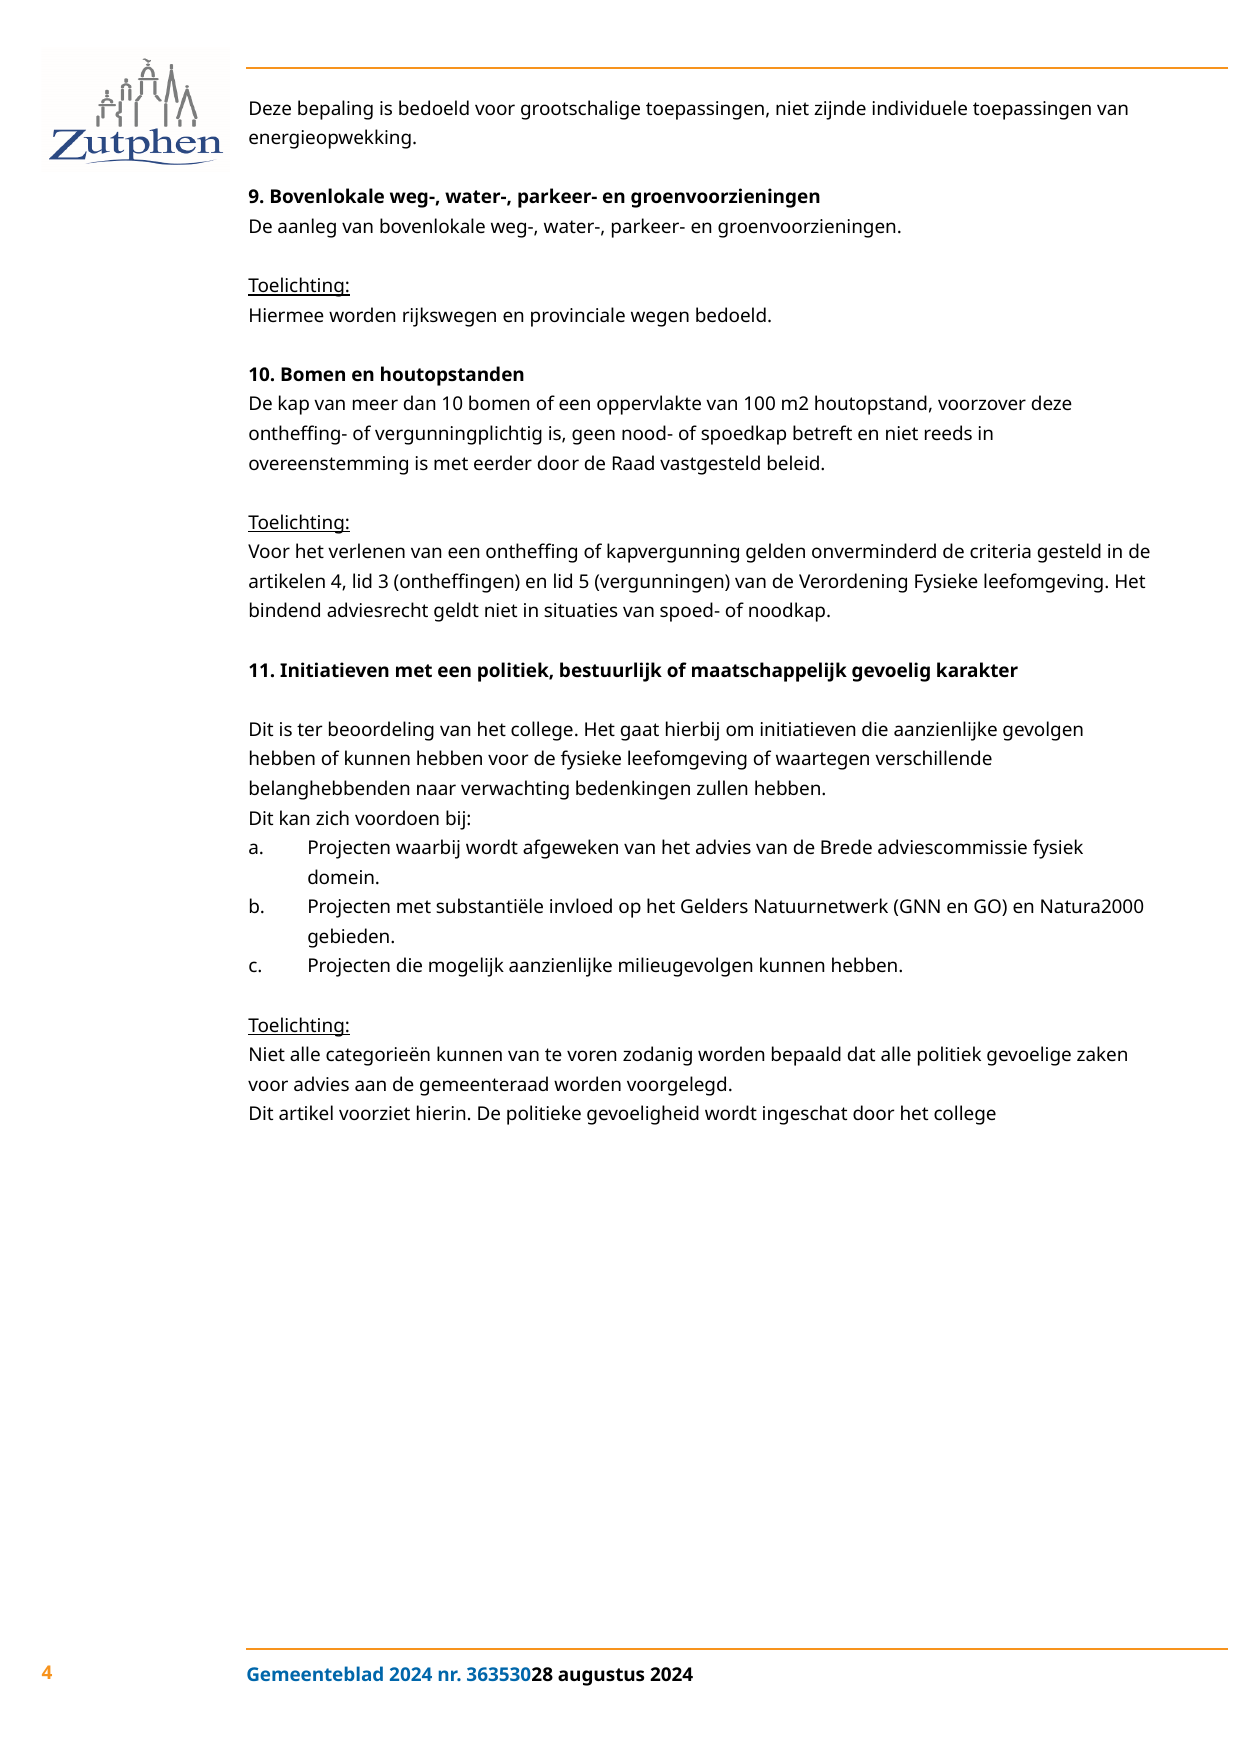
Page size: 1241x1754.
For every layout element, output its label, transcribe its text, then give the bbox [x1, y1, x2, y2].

text 9. Bovenlokale weg-, water-, parkeer- en groenvoorzieningen [248, 183, 1152, 209]
text Toelichting: [248, 272, 1152, 298]
text Deze bepaling is bedoeld voor grootschalige toepassingen, niet zijnde individuele toepassingen van energieopwekking. [248, 95, 1152, 150]
text Toelichting: [248, 509, 1152, 535]
text Dit artikel voorziet hierin. De politieke gevoeligheid wordt ingeschat door het college [248, 1101, 1152, 1126]
list Projecten met substantiële invloed op het Gelders Natuurnetwerk (GNN en GO) en Natura2000 gebieden. [248, 893, 1152, 949]
picture [41, 47, 231, 172]
list Projecten die mogelijk aanzienlijke milieugevolgen kunnen hebben. [248, 953, 1152, 978]
text Voor het verlenen van een ontheffing of kapvergunning gelden onverminderd de criteria gesteld in de artikelen 4, lid 3 (ontheffingen) en lid 5 (vergunningen) van de Verordening Fysieke leefomgeving. Het bindend adviesrecht geldt niet in situaties van spoed- of noodkap. [248, 538, 1152, 623]
text De kap van meer dan 10 bomen of een oppervlakte van 100 m2 houtopstand, voorzover deze ontheffing- of vergunningplichtig is, geen nood- of spoedkap betreft en niet reeds in overeenstemming is met eerder door de Raad vastgesteld beleid. [248, 391, 1152, 476]
text Hiermee worden rijkswegen en provinciale wegen bedoeld. [248, 302, 1152, 328]
text Dit is ter beoordeling van het college. Het gaat hierbij om initiatieven die aanzienlijke gevolgen hebben of kunnen hebben voor de fysieke leefomgeving of waartegen verschillende belanghebbenden naar verwachting bedenkingen zullen hebben. [248, 716, 1152, 801]
text De aanleg van bovenlokale weg-, water-, parkeer- en groenvoorzieningen. [248, 213, 1152, 239]
text 11. Initiatieven met een politiek, bestuurlijk of maatschappelijk gevoelig karakter [248, 657, 1152, 683]
list Projecten waarbij wordt afgeweken van het advies van de Brede adviescommissie fysiek domein. [248, 834, 1152, 890]
text Dit kan zich voordoen bij: [248, 805, 1152, 831]
text Toelichting: [248, 1012, 1152, 1038]
text Niet alle categorieën kunnen van te voren zodanig worden bepaald dat alle politiek gevoelige zaken voor advies aan de gemeenteraad worden voorgelegd. [248, 1041, 1152, 1097]
text 10. Bomen en houtopstanden [248, 361, 1152, 387]
